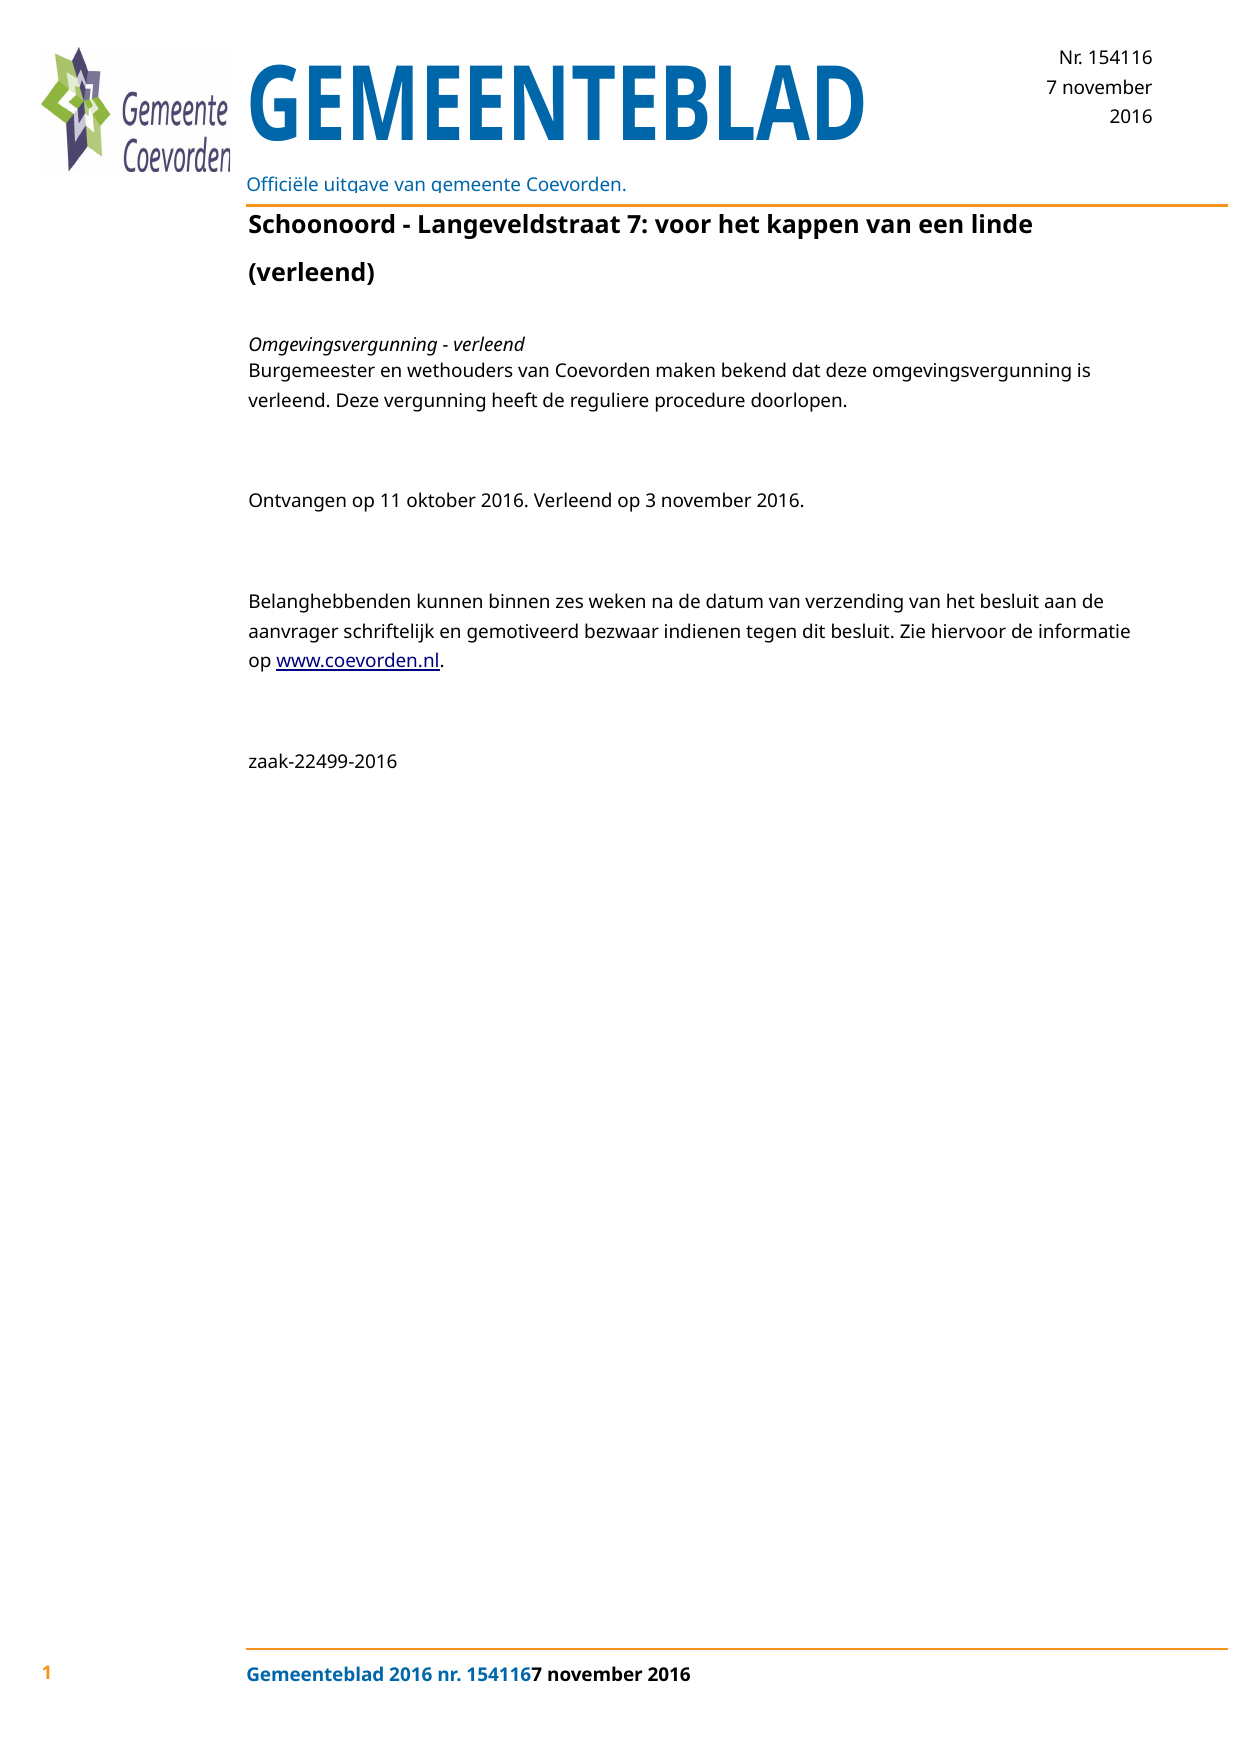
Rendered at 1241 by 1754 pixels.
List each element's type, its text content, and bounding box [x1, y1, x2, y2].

text Omgevingsvergunning - verleend [248, 331, 1152, 357]
text Ontvangen op 11 oktober 2016. Verleend op 3 november 2016. [248, 488, 1152, 513]
text Belanghebbenden kunnen binnen zes weken na de datum van verzending van het besluit aan de aanvrager schriftelijk en gemotiveerd bezwaar indienen tegen dit besluit. Zie hiervoor de informatie op www.coevorden.nl. [248, 588, 1152, 673]
picture [41, 47, 231, 172]
text zaak-22499-2016 [248, 748, 1152, 774]
text Burgemeester en wethouders van Coevorden maken bekend dat deze omgevingsvergunning is verleend. Deze vergunning heeft de reguliere procedure doorlopen. [248, 357, 1152, 412]
text Schoonoord - Langeveldstraat 7: voor het kappen van een linde (verleend) [248, 207, 1152, 288]
